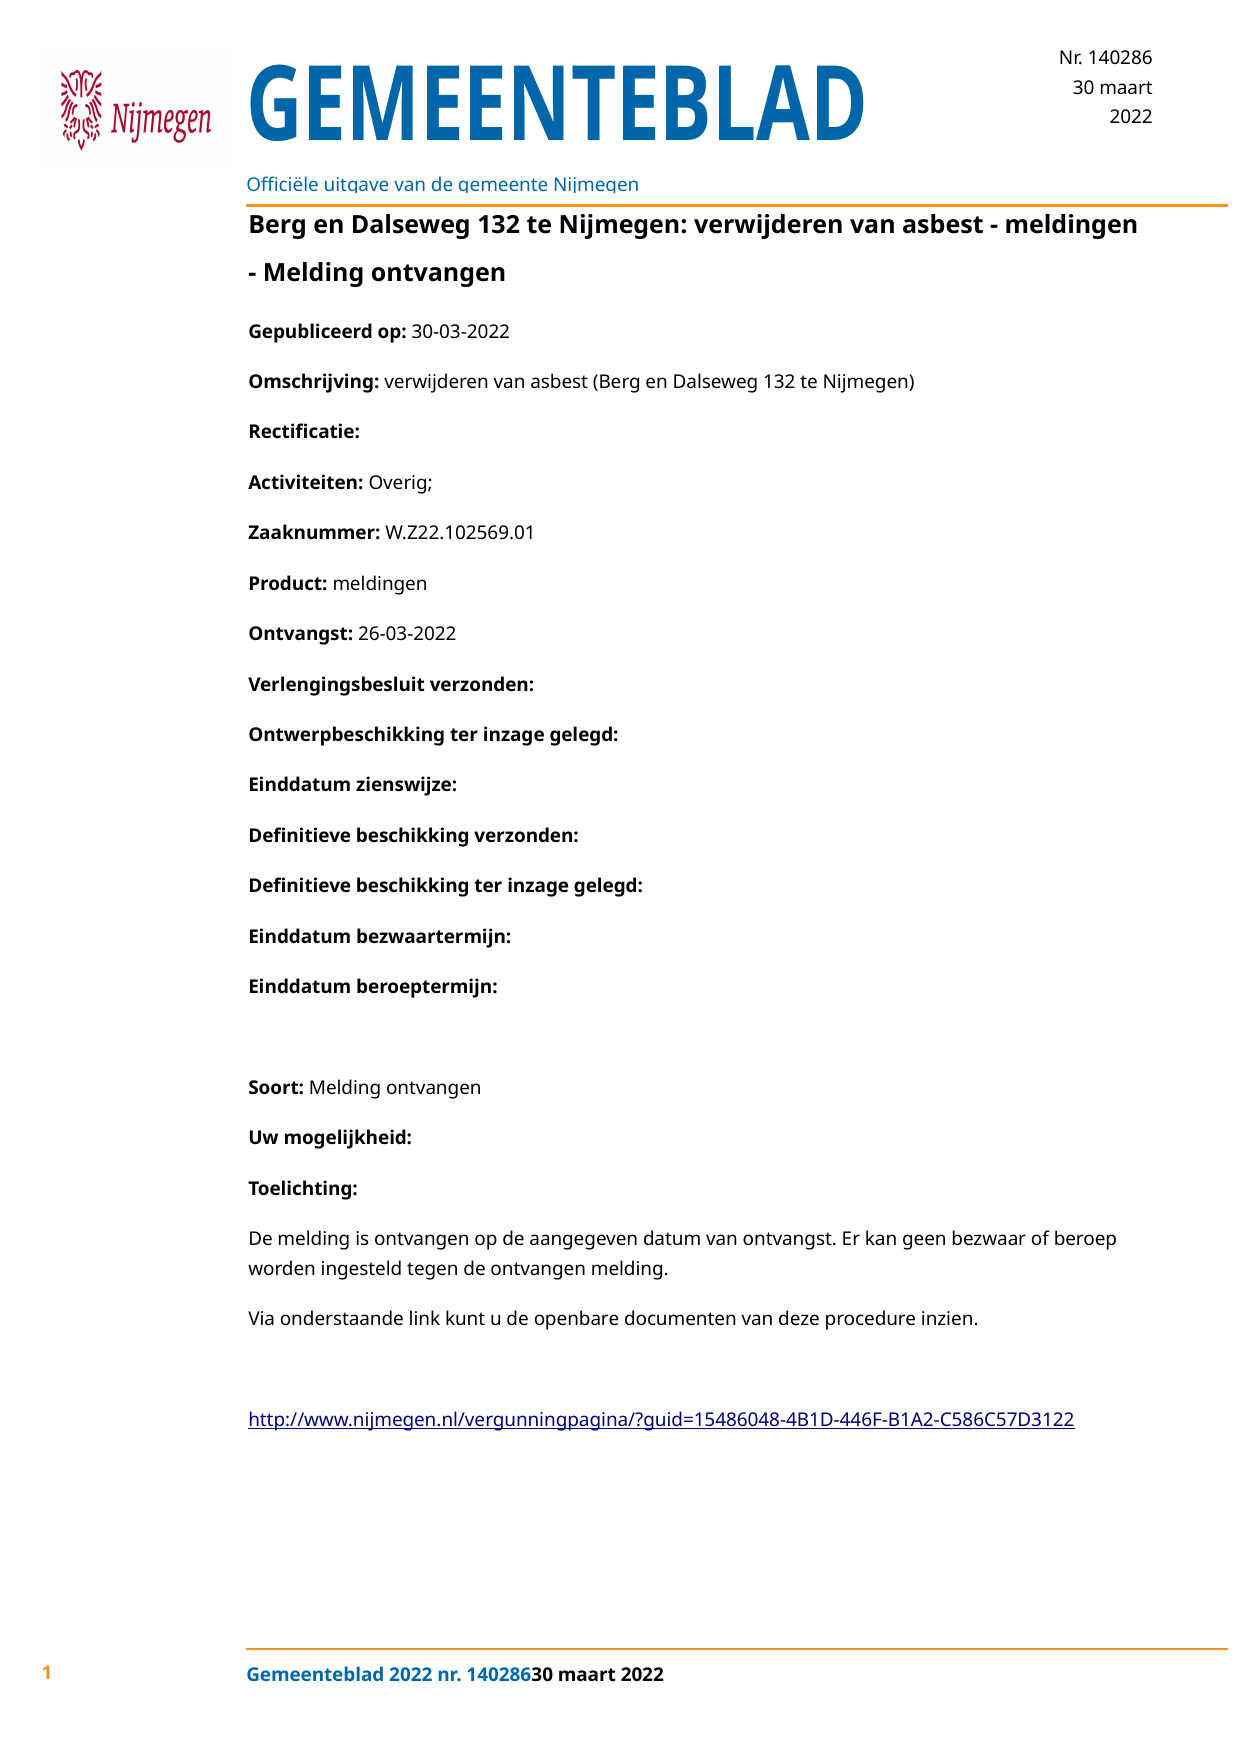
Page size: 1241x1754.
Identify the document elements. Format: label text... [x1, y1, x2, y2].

picture [41, 47, 231, 172]
text Einddatum zienswijze: [248, 772, 1152, 797]
text Rectificatie: [248, 419, 1152, 444]
text Ontvangst: 26-03-2022 [248, 620, 1152, 646]
text Omschrijving: verwijderen van asbest (Berg en Dalseweg 132 te Nijmegen) [248, 368, 1152, 394]
text Definitieve beschikking ter inzage gelegd: [248, 872, 1152, 898]
text Einddatum bezwaartermijn: [248, 923, 1152, 949]
text Toelichting: [248, 1175, 1152, 1201]
text Product: meldingen [248, 570, 1152, 596]
text Uw mogelijkheid: [248, 1124, 1152, 1150]
text http://www.nijmegen.nl/vergunningpagina/?guid=15486048-4B1D-446F-B1A2-C586C57D3122 [248, 1406, 1152, 1432]
text Verlengingsbesluit verzonden: [248, 671, 1152, 697]
text Soort: Melding ontvangen [248, 1074, 1152, 1100]
text Definitieve beschikking verzonden: [248, 822, 1152, 848]
text Zaaknummer: W.Z22.102569.01 [248, 519, 1152, 545]
text Via onderstaande link kunt u de openbare documenten van deze procedure inzien. [248, 1305, 1152, 1331]
text Gepubliceerd op: 30-03-2022 [248, 318, 1152, 344]
text De melding is ontvangen op de aangegeven datum van ontvangst. Er kan geen bezwaar of beroep worden ingesteld tegen de ontvangen melding. [248, 1225, 1152, 1281]
text Einddatum beroeptermijn: [248, 973, 1152, 999]
text Berg en Dalseweg 132 te Nijmegen: verwijderen van asbest - meldingen - Melding ontvangen [248, 207, 1152, 288]
text Ontwerpbeschikking ter inzage gelegd: [248, 721, 1152, 747]
text Activiteiten: Overig; [248, 469, 1152, 495]
